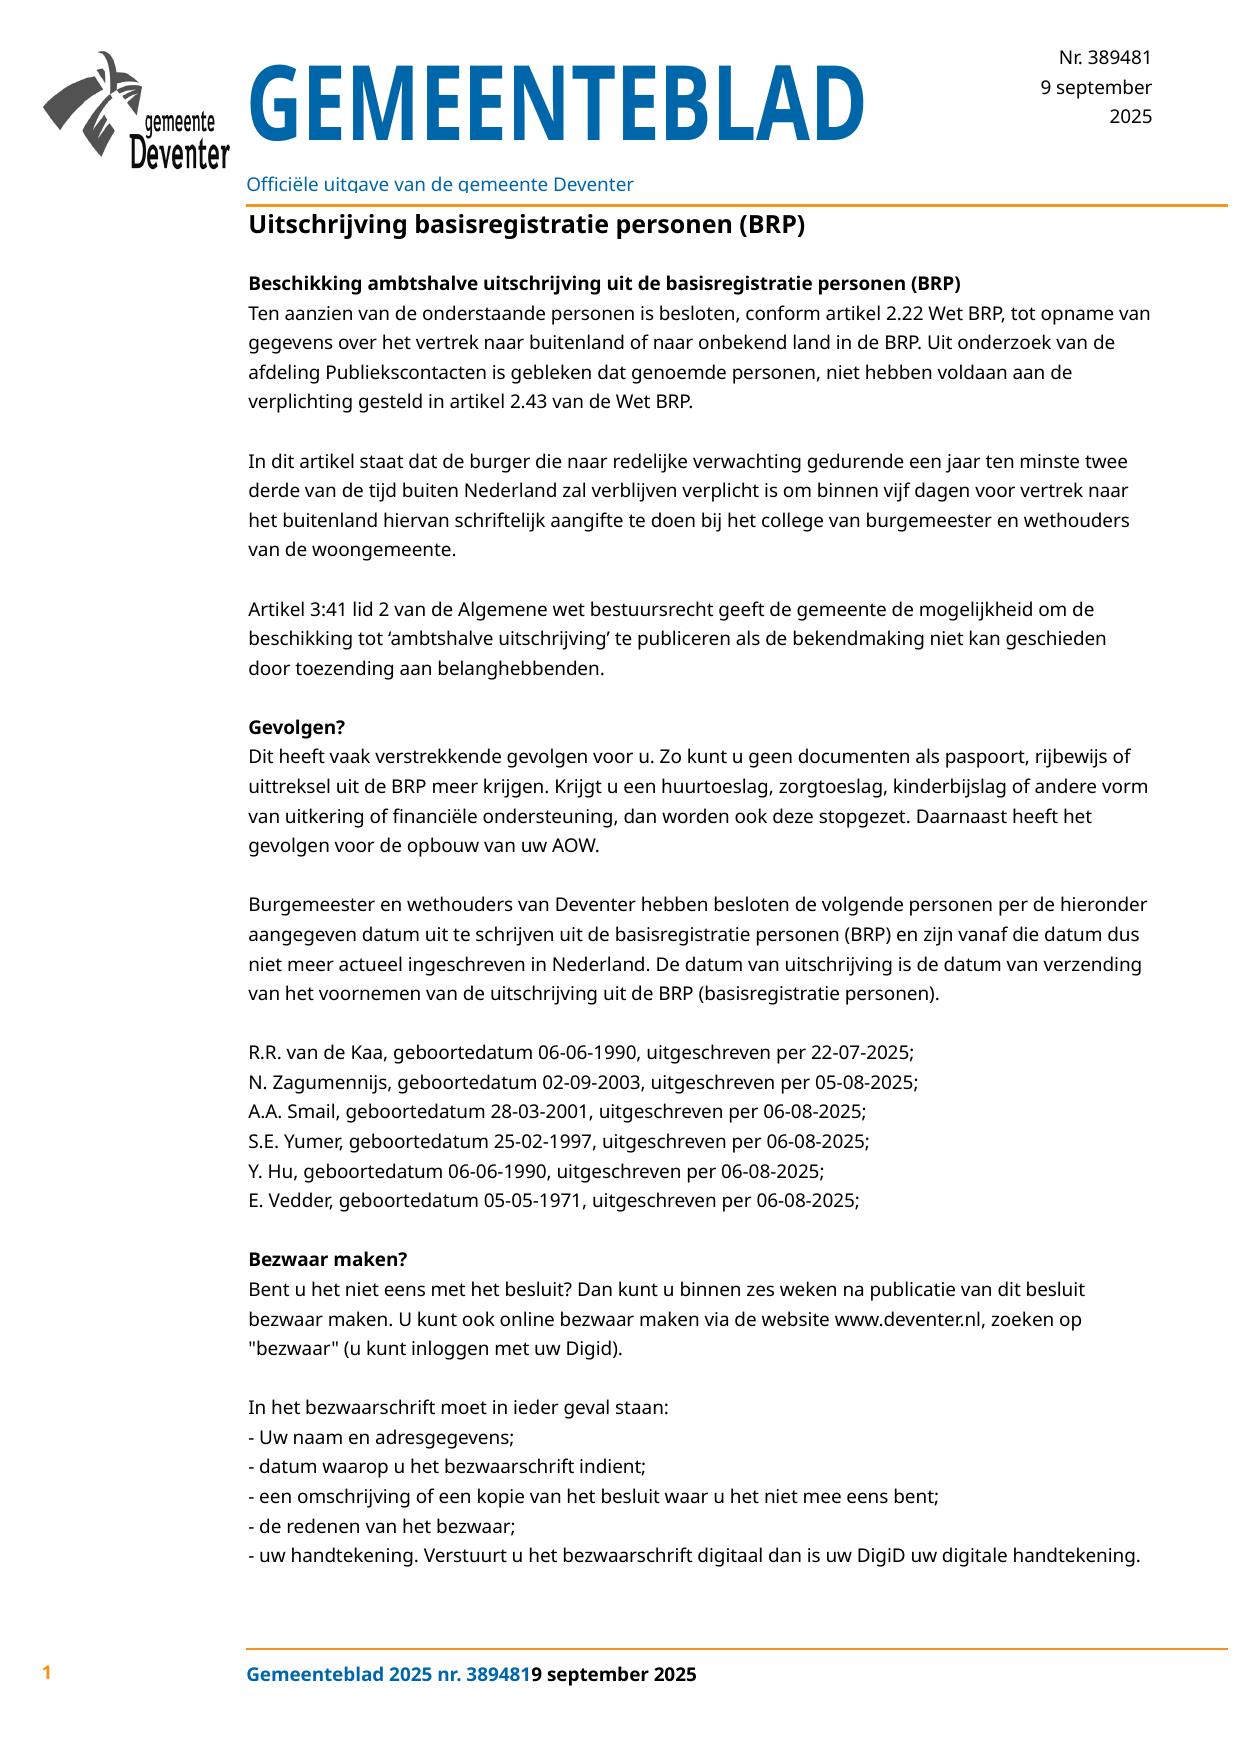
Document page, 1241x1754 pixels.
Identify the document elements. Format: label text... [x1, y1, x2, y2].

text Uitschrijving basisregistratie personen (BRP) [248, 207, 1152, 241]
text Ten aanzien van de onderstaande personen is besloten, conform artikel 2.22 Wet BRP, tot opname van gegevens over het vertrek naar buitenland of naar onbekend land in de BRP. Uit onderzoek van de afdeling Publiekscontacten is gebleken dat genoemde personen, niet hebben voldaan aan de verplichting gesteld in artikel 2.43 van de Wet BRP. [248, 300, 1152, 414]
text In het bezwaarschrift moet in ieder geval staan: [248, 1394, 1152, 1420]
text Bent u het niet eens met het besluit? Dan kunt u binnen zes weken na publicatie van dit besluit bezwaar maken. U kunt ook online bezwaar maken via de website www.deventer.nl, zoeken op "bezwaar" (u kunt inloggen met uw Digid). [248, 1276, 1152, 1361]
text A.A. Smail, geboortedatum 28-03-2001, uitgeschreven per 06-08-2025; [248, 1099, 1152, 1124]
text Dit heeft vaak verstrekkende gevolgen voor u. Zo kunt u geen documenten als paspoort, rijbewijs of uittreksel uit de BRP meer krijgen. Krijgt u een huurtoeslag, zorgtoeslag, kinderbijslag of andere vorm van uitkering of financiële ondersteuning, dan worden ook deze stopgezet. Daarnaast heeft het gevolgen voor de opbouw van uw AOW. [248, 744, 1152, 858]
text S.E. Yumer, geboortedatum 25-02-1997, uitgeschreven per 06-08-2025; [248, 1128, 1152, 1154]
text - een omschrijving of een kopie van het besluit waar u het niet mee eens bent; [248, 1483, 1152, 1509]
text E. Vedder, geboortedatum 05-05-1971, uitgeschreven per 06-08-2025; [248, 1187, 1152, 1213]
picture [41, 47, 231, 172]
text Beschikking ambtshalve uitschrijving uit de basisregistratie personen (BRP) [248, 270, 1152, 296]
text Burgemeester en wethouders van Deventer hebben besloten de volgende personen per de hieronder aangegeven datum uit te schrijven uit de basisregistratie personen (BRP) en zijn vanaf die datum dus niet meer actueel ingeschreven in Nederland. De datum van uitschrijving is de datum van verzending van het voornemen van de uitschrijving uit de BRP (basisregistratie personen). [248, 892, 1152, 1006]
text - uw handtekening. Verstuurt u het bezwaarschrift digitaal dan is uw DigiD uw digitale handtekening. [248, 1542, 1152, 1568]
text R.R. van de Kaa, geboortedatum 06-06-1990, uitgeschreven per 22-07-2025; [248, 1039, 1152, 1065]
text In dit artikel staat dat de burger die naar redelijke verwachting gedurende een jaar ten minste twee derde van de tijd buiten Nederland zal verblijven verplicht is om binnen vijf dagen voor vertrek naar het buitenland hiervan schriftelijk aangifte te doen bij het college van burgemeester en wethouders van de woongemeente. [248, 448, 1152, 562]
text Y. Hu, geboortedatum 06-06-1990, uitgeschreven per 06-08-2025; [248, 1158, 1152, 1183]
text N. Zagumennijs, geboortedatum 02-09-2003, uitgeschreven per 05-08-2025; [248, 1069, 1152, 1095]
text Artikel 3:41 lid 2 van de Algemene wet bestuursrecht geeft de gemeente de mogelijkheid om de beschikking tot ‘ambtshalve uitschrijving’ te publiceren als de bekendmaking niet kan geschieden door toezending aan belanghebbenden. [248, 596, 1152, 681]
text - de redenen van het bezwaar; [248, 1513, 1152, 1538]
text Bezwaar maken? [248, 1247, 1152, 1272]
text Gevolgen? [248, 714, 1152, 740]
text - datum waarop u het bezwaarschrift indient; [248, 1454, 1152, 1479]
text - Uw naam en adresgegevens; [248, 1424, 1152, 1450]
